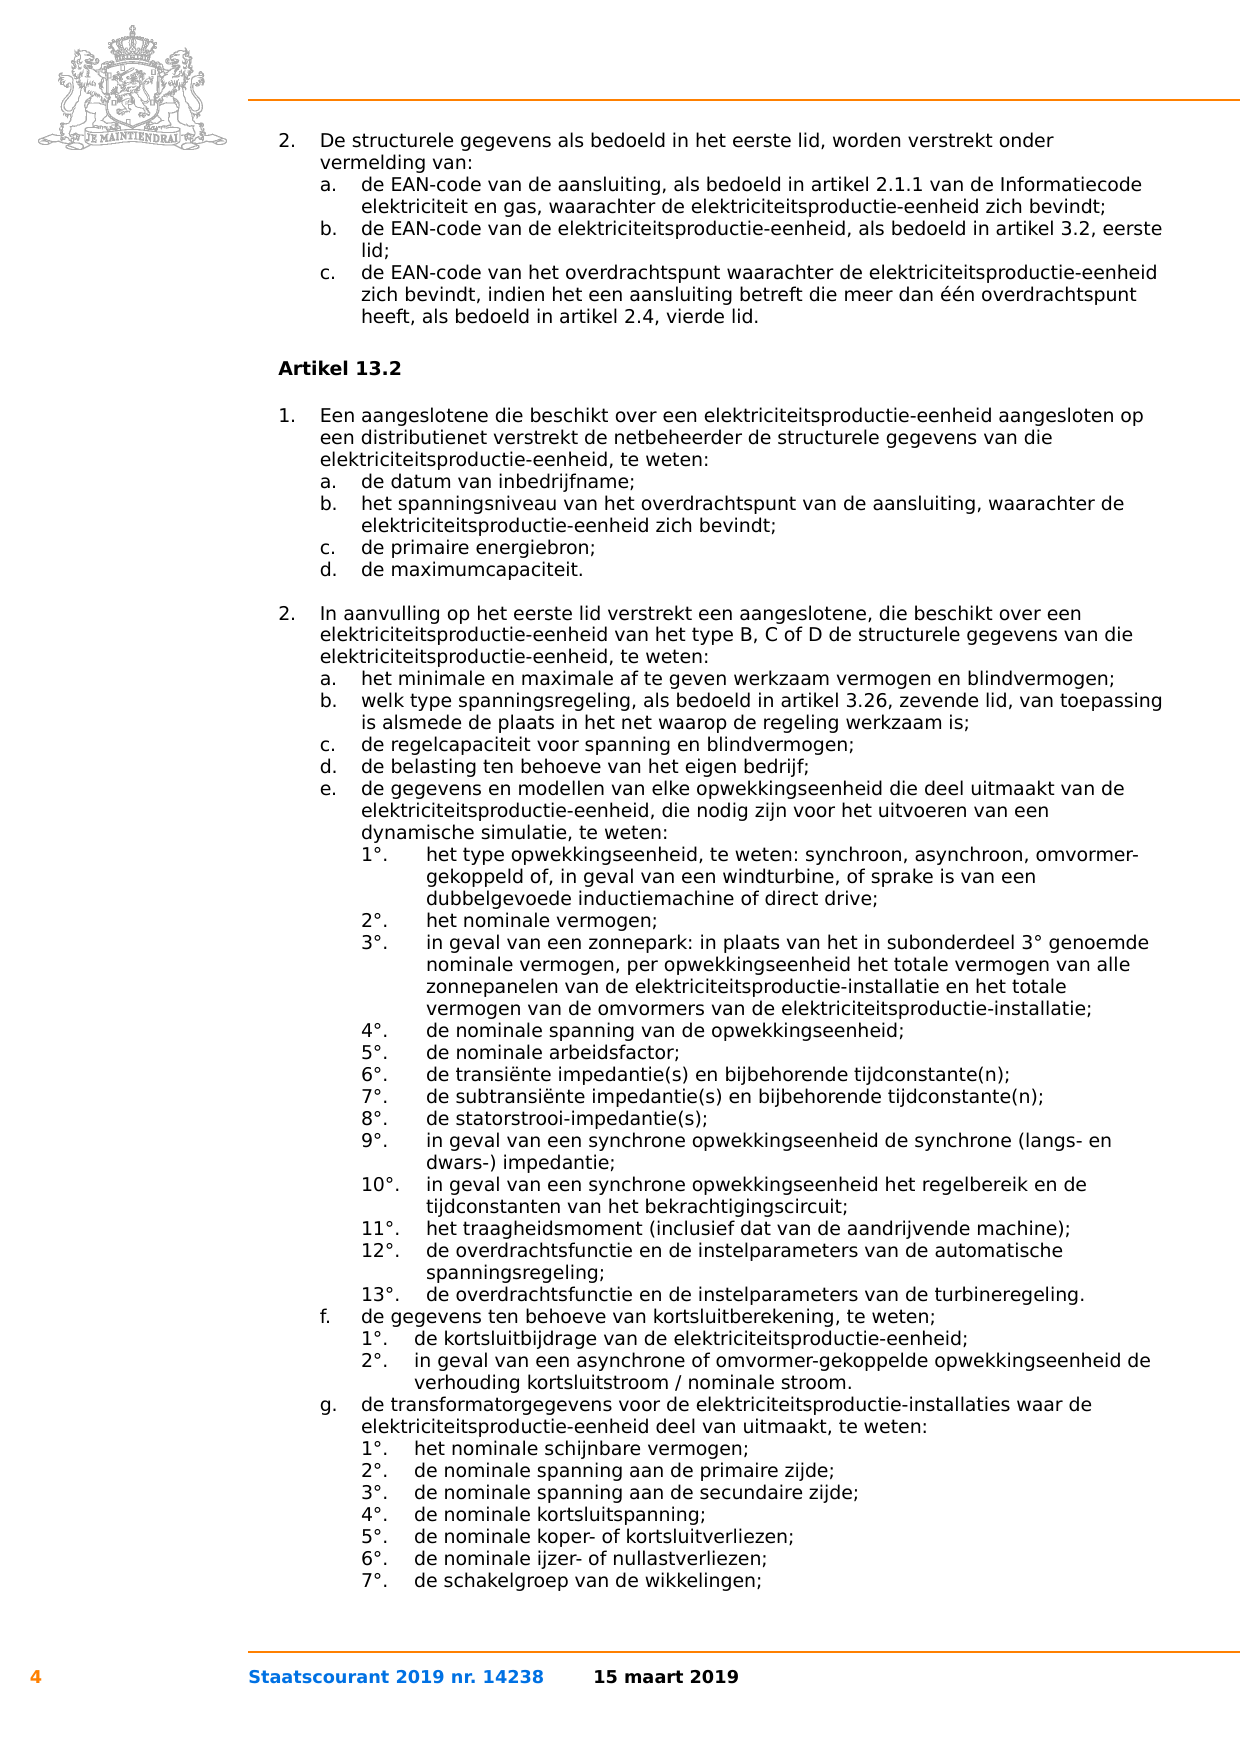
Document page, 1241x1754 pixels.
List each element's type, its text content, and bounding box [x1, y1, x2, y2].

text 2. De structurele gegevens als bedoeld in het eerste lid, worden verstrekt onder vermelding van: [278, 130, 1163, 174]
text 2°. de nominale spanning aan de primaire zijde; [361, 1459, 1163, 1482]
text 8°. de statorstrooi-impedantie(s); [361, 1108, 1163, 1130]
text a. de datum van inbedrijfname; [319, 471, 1163, 493]
text 2. In aanvulling op het eerste lid verstrekt een aangeslotene, die beschikt over een elektriciteitsproductie-eenheid van het type B, C of D de structurele gegevens van die elektriciteitsproductie-eenheid, te weten: [278, 602, 1163, 668]
text 10°. in geval van een synchrone opwekkingseenheid het regelbereik en de tijdconstanten van het bekrachtigingscircuit; [361, 1174, 1163, 1218]
text 1°. het nominale schijnbare vermogen; [361, 1438, 1163, 1459]
text 13°. de overdrachtsfunctie en de instelparameters van de turbineregeling. [361, 1284, 1163, 1306]
subtitle Artikel 13.2 [278, 358, 1163, 380]
text a. de EAN-code van de aansluiting, als bedoeld in artikel 2.1.1 van de Informatiecode elektriciteit en gas, waarachter de elektriciteitsproductie-eenheid zich bevindt; [319, 174, 1163, 218]
text 1°. de kortsluitbijdrage van de elektriciteitsproductie-eenheid; [361, 1328, 1163, 1350]
text b. de EAN-code van de elektriciteitsproductie-eenheid, als bedoeld in artikel 3.2, eerste lid; [319, 218, 1163, 262]
text 9°. in geval van een synchrone opwekkingseenheid de synchrone (langs- en dwars-) impedantie; [361, 1130, 1163, 1174]
text 5°. de nominale arbeidsfactor; [361, 1042, 1163, 1064]
text d. de belasting ten behoeve van het eigen bedrijf; [319, 756, 1163, 778]
text 1°. het type opwekkingseenheid, te weten: synchroon, asynchroon, omvormer-gekoppeld of, in geval van een windturbine, of sprake is van een dubbelgevoede inductiemachine of direct drive; [361, 844, 1163, 910]
text 6°. de nominale ijzer- of nullastverliezen; [361, 1547, 1163, 1569]
text 11°. het traagheidsmoment (inclusief dat van de aandrijvende machine); [361, 1218, 1163, 1240]
text d. de maximumcapaciteit. [319, 558, 1163, 581]
text e. de gegevens en modellen van elke opwekkingseenheid die deel uitmaakt van de elektriciteitsproductie-eenheid, die nodig zijn voor het uitvoeren van een dynamische simulatie, te weten: [319, 778, 1163, 844]
text c. de regelcapaciteit voor spanning en blindvermogen; [319, 734, 1163, 756]
text b. het spanningsniveau van het overdrachtspunt van de aansluiting, waarachter de elektriciteitsproductie-eenheid zich bevindt; [319, 493, 1163, 537]
text b. welk type spanningsregeling, als bedoeld in artikel 3.26, zevende lid, van toepassing is alsmede de plaats in het net waarop de regeling werkzaam is; [319, 690, 1163, 734]
text 7°. de schakelgroep van de wikkelingen; [361, 1569, 1163, 1591]
text 3°. in geval van een zonnepark: in plaats van het in subonderdeel 3° genoemde nominale vermogen, per opwekkingseenheid het totale vermogen van alle zonnepanelen van de elektriciteitsproductie-installatie en het totale vermogen van de omvormers van de elektriciteitsproductie-installatie; [361, 932, 1163, 1020]
text 2°. in geval van een asynchrone of omvormer-gekoppelde opwekkingseenheid de verhouding kortsluitstroom / nominale stroom. [361, 1350, 1163, 1394]
text 1. Een aangeslotene die beschikt over een elektriciteitsproductie-eenheid aangesloten op een distributienet verstrekt de netbeheerder de structurele gegevens van die elektriciteitsproductie-eenheid, te weten: [278, 405, 1163, 471]
picture [38, 25, 227, 150]
text 4°. de nominale kortsluitspanning; [361, 1503, 1163, 1526]
text g. de transformatorgegevens voor de elektriciteitsproductie-installaties waar de elektriciteitsproductie-eenheid deel van uitmaakt, te weten: [319, 1394, 1163, 1438]
text c. de primaire energiebron; [319, 537, 1163, 558]
text 4°. de nominale spanning van de opwekkingseenheid; [361, 1020, 1163, 1042]
text a. het minimale en maximale af te geven werkzaam vermogen en blindvermogen; [319, 668, 1163, 690]
text 3°. de nominale spanning aan de secundaire zijde; [361, 1482, 1163, 1503]
text c. de EAN-code van het overdrachtspunt waarachter de elektriciteitsproductie-eenheid zich bevindt, indien het een aansluiting betreft die meer dan één overdrachtspunt heeft, als bedoeld in artikel 2.4, vierde lid. [319, 262, 1163, 328]
text 7°. de subtransiënte impedantie(s) en bijbehorende tijdconstante(n); [361, 1086, 1163, 1108]
text 2°. het nominale vermogen; [361, 910, 1163, 932]
text f. de gegevens ten behoeve van kortsluitberekening, te weten; [319, 1306, 1163, 1328]
text 5°. de nominale koper- of kortsluitverliezen; [361, 1526, 1163, 1547]
text 6°. de transiënte impedantie(s) en bijbehorende tijdconstante(n); [361, 1064, 1163, 1086]
text 12°. de overdrachtsfunctie en de instelparameters van de automatische spanningsregeling; [361, 1240, 1163, 1284]
